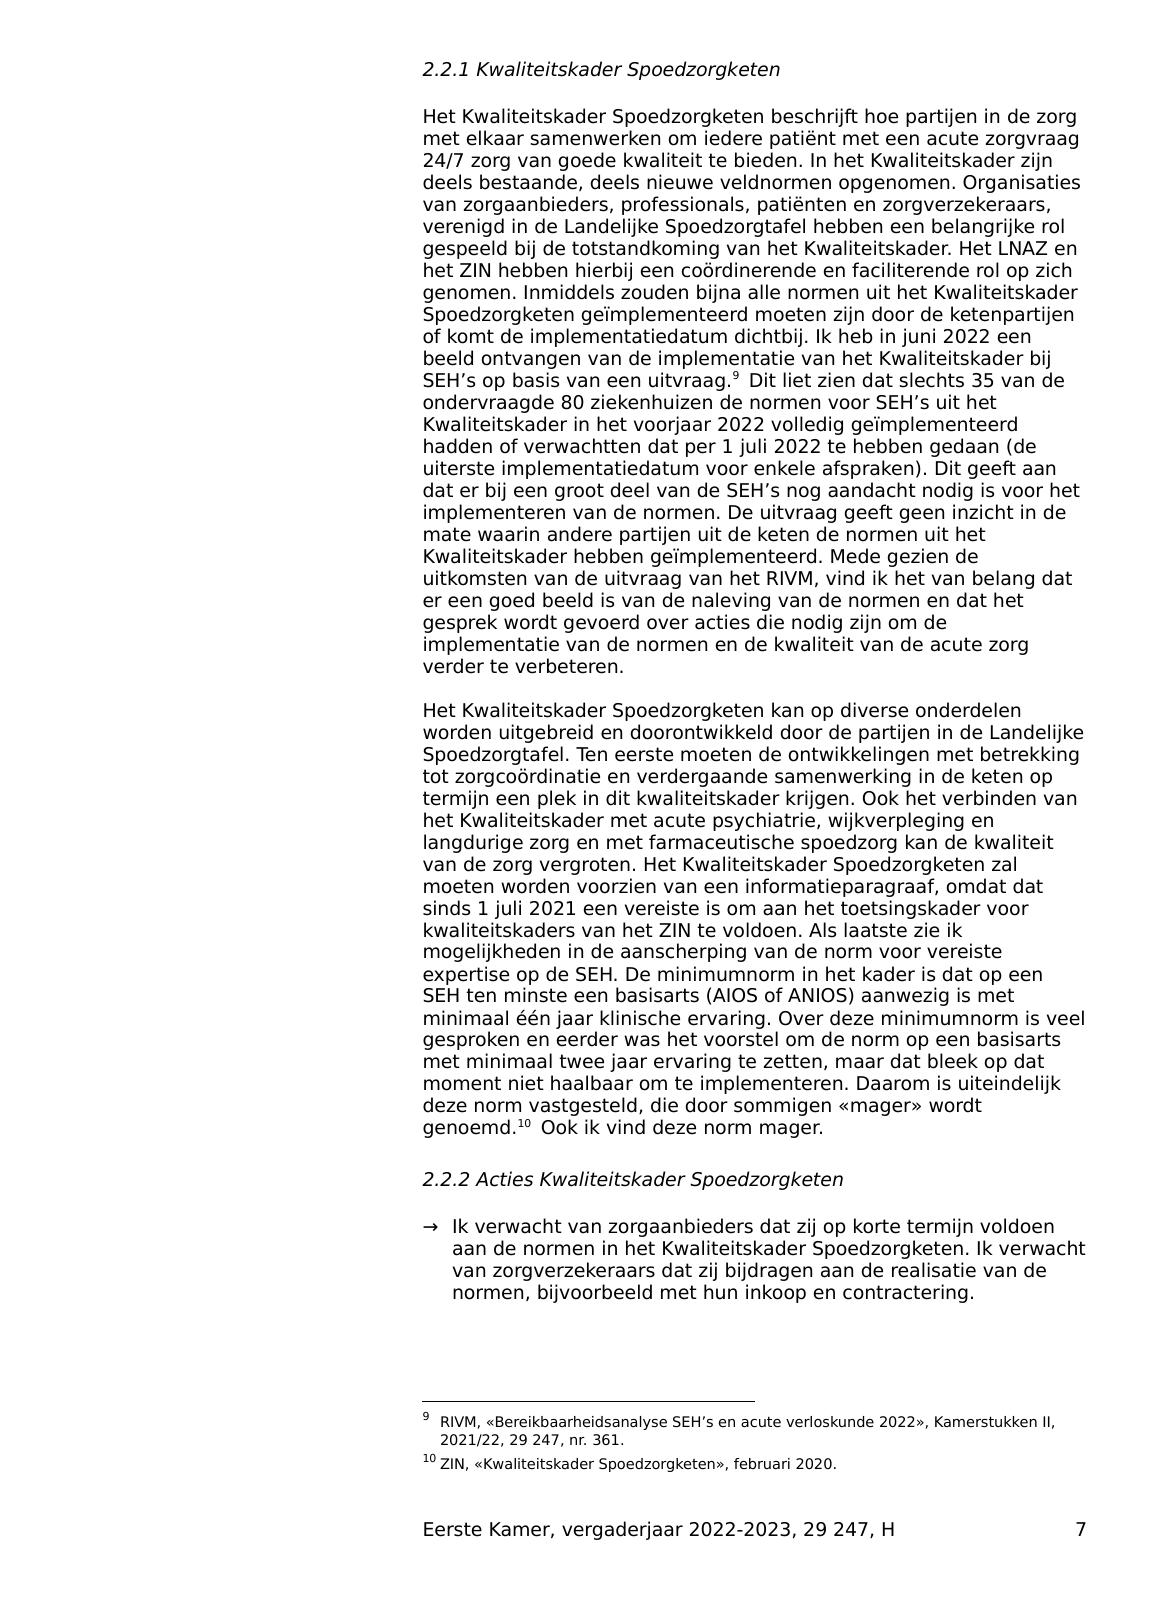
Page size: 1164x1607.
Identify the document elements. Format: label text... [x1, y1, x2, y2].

text Het Kwaliteitskader Spoedzorgketen kan op diverse onderdelen worden uitgebreid en doorontwikkeld door de partijen in de Landelijke Spoedzorgtafel. Ten eerste moeten de ontwikkelingen met betrekking tot zorgcoördinatie en verdergaande samenwerking in de keten op termijn een plek in dit kwaliteitskader krijgen. Ook het verbinden van het Kwaliteitskader met acute psychiatrie, wijkverpleging en langdurige zorg en met farmaceutische spoedzorg kan de kwaliteit van de zorg vergroten. Het Kwaliteitskader Spoedzorgketen zal moeten worden voorzien van een informatieparagraaf, omdat dat sinds 1 juli 2021 een vereiste is om aan het toetsingskader voor kwaliteitskaders van het ZIN te voldoen. Als laatste zie ik mogelijkheden in de aanscherping van de norm voor vereiste expertise op de SEH. De minimumnorm in het kader is dat op een SEH ten minste een basisarts (AIOS of ANIOS) aanwezig is met minimaal één jaar klinische ervaring. Over deze minimumnorm is veel gesproken en eerder was het voorstel om de norm op een basisarts met minimaal twee jaar ervaring te zetten, maar dat bleek op dat moment niet haalbaar om te implementeren. Daarom is uiteindelijk deze norm vastgesteld, die door sommigen «mager» wordt genoemd. Ook ik vind deze norm mager. [422, 700, 1087, 1139]
text RIVM, «Bereikbaarheidsanalyse SEH’s en acute verloskunde 2022», Kamerstukken II, 2021/22, 29 247, nr. 361. [422, 1410, 1087, 1449]
subtitle 2.2.2 Acties Kwaliteitskader Spoedzorgketen [422, 1169, 1087, 1191]
text → Ik verwacht van zorgaanbieders dat zij op korte termijn voldoen aan de normen in het Kwaliteitskader Spoedzorgketen. Ik verwacht van zorgverzekeraars dat zij bijdragen aan de realisatie van de normen, bijvoorbeeld met hun inkoop en contractering. [422, 1216, 1087, 1304]
subtitle 2.2.1 Kwaliteitskader Spoedzorgketen [422, 59, 1087, 81]
text ZIN, «Kwaliteitskader Spoedzorgketen», februari 2020. [422, 1452, 1087, 1474]
text Het Kwaliteitskader Spoedzorgketen beschrijft hoe partijen in de zorg met elkaar samenwerken om iedere patiënt met een acute zorgvraag 24/7 zorg van goede kwaliteit te bieden. In het Kwaliteitskader zijn deels bestaande, deels nieuwe veldnormen opgenomen. Organisaties van zorgaanbieders, professionals, patiënten en zorgverzekeraars, verenigd in de Landelijke Spoedzorgtafel hebben een belangrijke rol gespeeld bij de totstandkoming van het Kwaliteitskader. Het LNAZ en het ZIN hebben hierbij een coördinerende en faciliterende rol op zich genomen. Inmiddels zouden bijna alle normen uit het Kwaliteitskader Spoedzorgketen geïmplementeerd moeten zijn door de ketenpartijen of komt de implementatiedatum dichtbij. Ik heb in juni 2022 een beeld ontvangen van de implementatie van het Kwaliteitskader bij SEH’s op basis van een uitvraag. Dit liet zien dat slechts 35 van de ondervraagde 80 ziekenhuizen de normen voor SEH’s uit het Kwaliteitskader in het voorjaar 2022 volledig geïmplementeerd hadden of verwachtten dat per 1 juli 2022 te hebben gedaan (de uiterste implementatiedatum voor enkele afspraken). Dit geeft aan dat er bij een groot deel van de SEH’s nog aandacht nodig is voor het implementeren van de normen. De uitvraag geeft geen inzicht in de mate waarin andere partijen uit de keten de normen uit het Kwaliteitskader hebben geïmplementeerd. Mede gezien de uitkomsten van de uitvraag van het RIVM, vind ik het van belang dat er een goed beeld is van de naleving van de normen en dat het gesprek wordt gevoerd over acties die nodig zijn om de implementatie van de normen en de kwaliteit van de acute zorg verder te verbeteren. [422, 106, 1087, 677]
